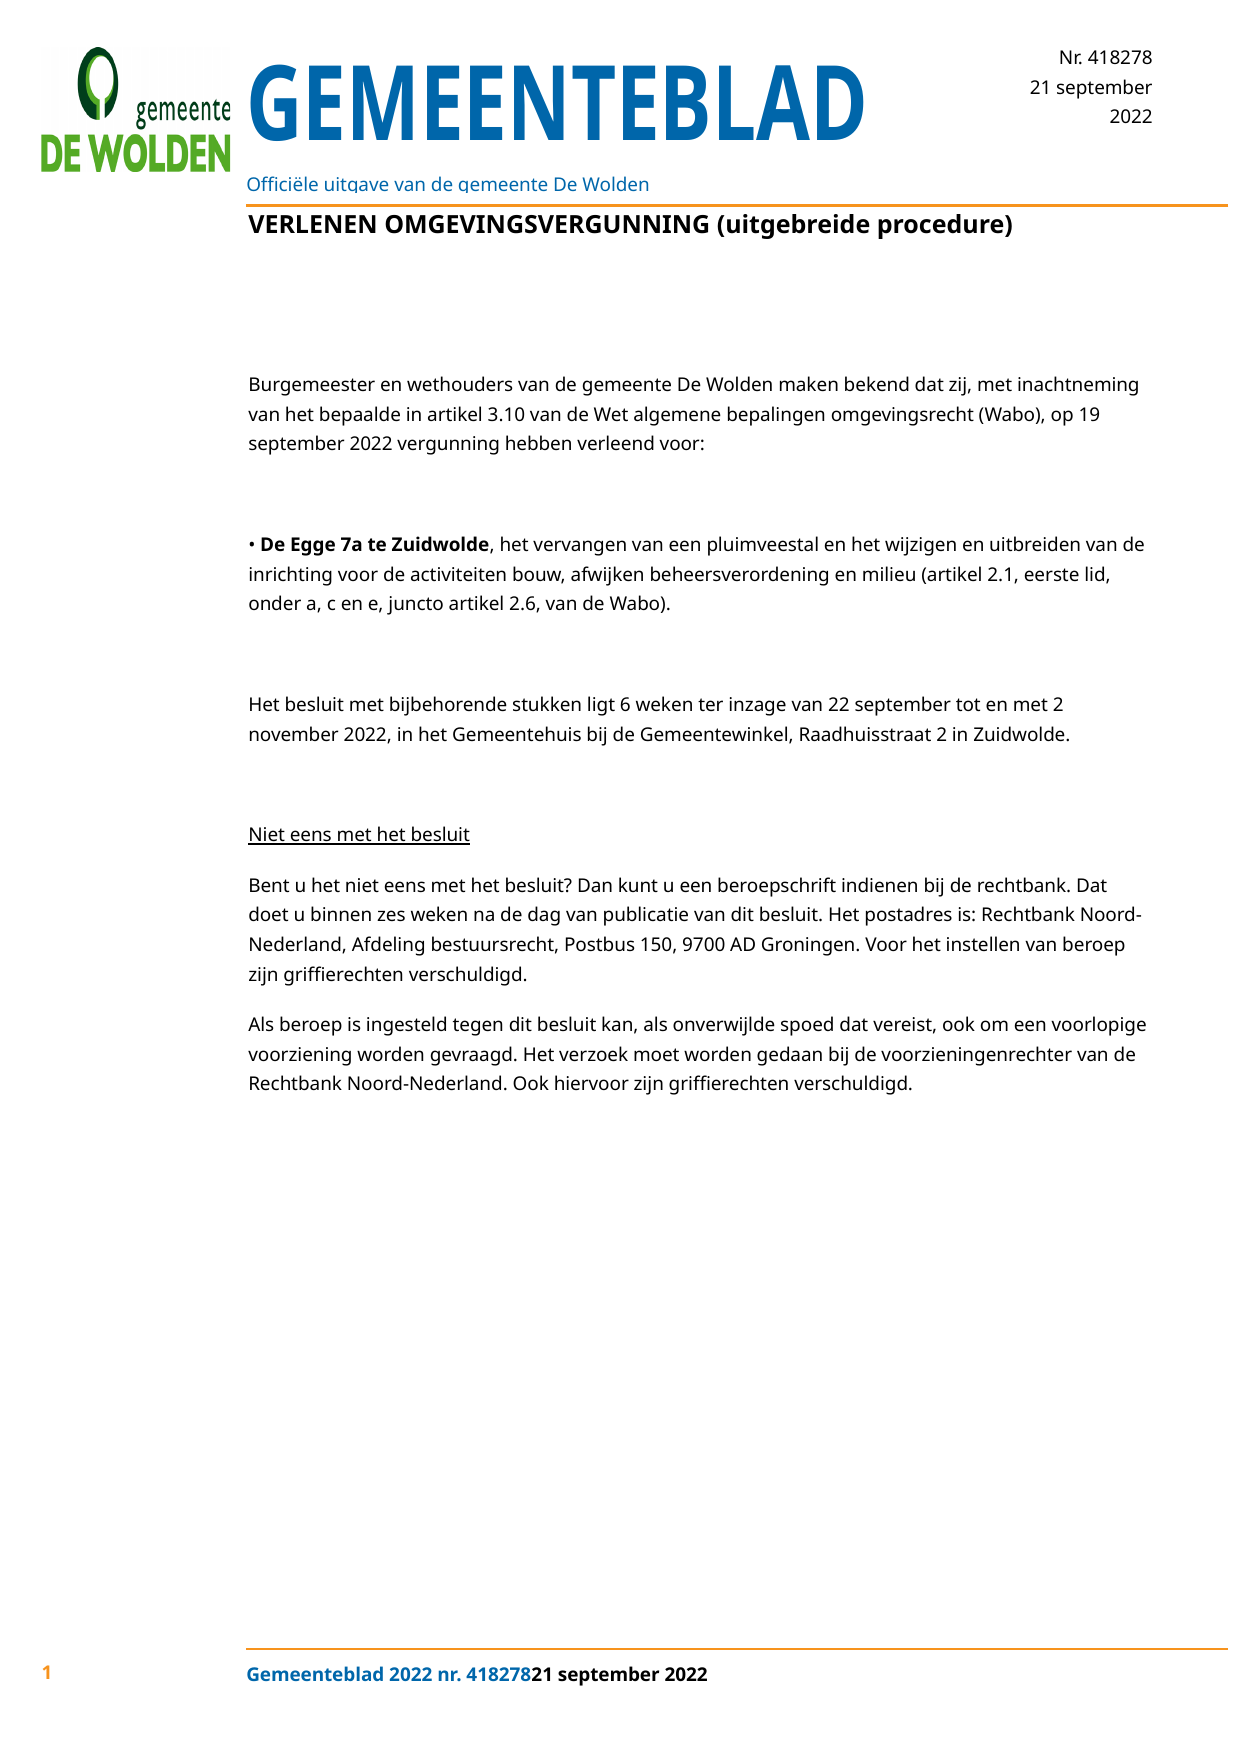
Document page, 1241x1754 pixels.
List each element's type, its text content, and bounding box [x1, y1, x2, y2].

text Niet eens met het besluit [248, 822, 1152, 847]
text Het besluit met bijbehorende stukken ligt 6 weken ter inzage van 22 september tot en met 2 november 2022, in het Gemeentehuis bij de Gemeentewinkel, Raadhuisstraat 2 in Zuidwolde. [248, 691, 1152, 746]
picture [41, 47, 231, 172]
text Burgemeester en wethouders van de gemeente De Wolden maken bekend dat zij, met inachtneming van het bepaalde in artikel 3.10 van de Wet algemene bepalingen omgevingsrecht (Wabo), op 19 september 2022 vergunning hebben verleend voor: [248, 371, 1152, 456]
text Bent u het niet eens met het besluit? Dan kunt u een beroepschrift indienen bij de rechtbank. Dat doet u binnen zes weken na de dag van publicatie van dit besluit. Het postadres is: Rechtbank Noord-Nederland, Afdeling bestuursrecht, Postbus 150, 9700 AD Groningen. Voor het instellen van beroep zijn griffierechten verschuldigd. [248, 872, 1152, 986]
text • De Egge 7a te Zuidwolde, het vervangen van een pluimveestal en het wijzigen en uitbreiden van de inrichting voor de activiteiten bouw, afwijken beheersverordening en milieu (artikel 2.1, eerste lid, onder a, c en e, juncto artikel 2.6, van de Wabo). [248, 531, 1152, 616]
text VERLENEN OMGEVINGSVERGUNNING (uitgebreide procedure) [248, 207, 1152, 241]
text Als beroep is ingesteld tegen dit besluit kan, als onverwijlde spoed dat vereist, ook om een voorlopige voorziening worden gevraagd. Het verzoek moet worden gedaan bij de voorzieningenrechter van de Rechtbank Noord-Nederland. Ook hiervoor zijn griffierechten verschuldigd. [248, 1011, 1152, 1096]
